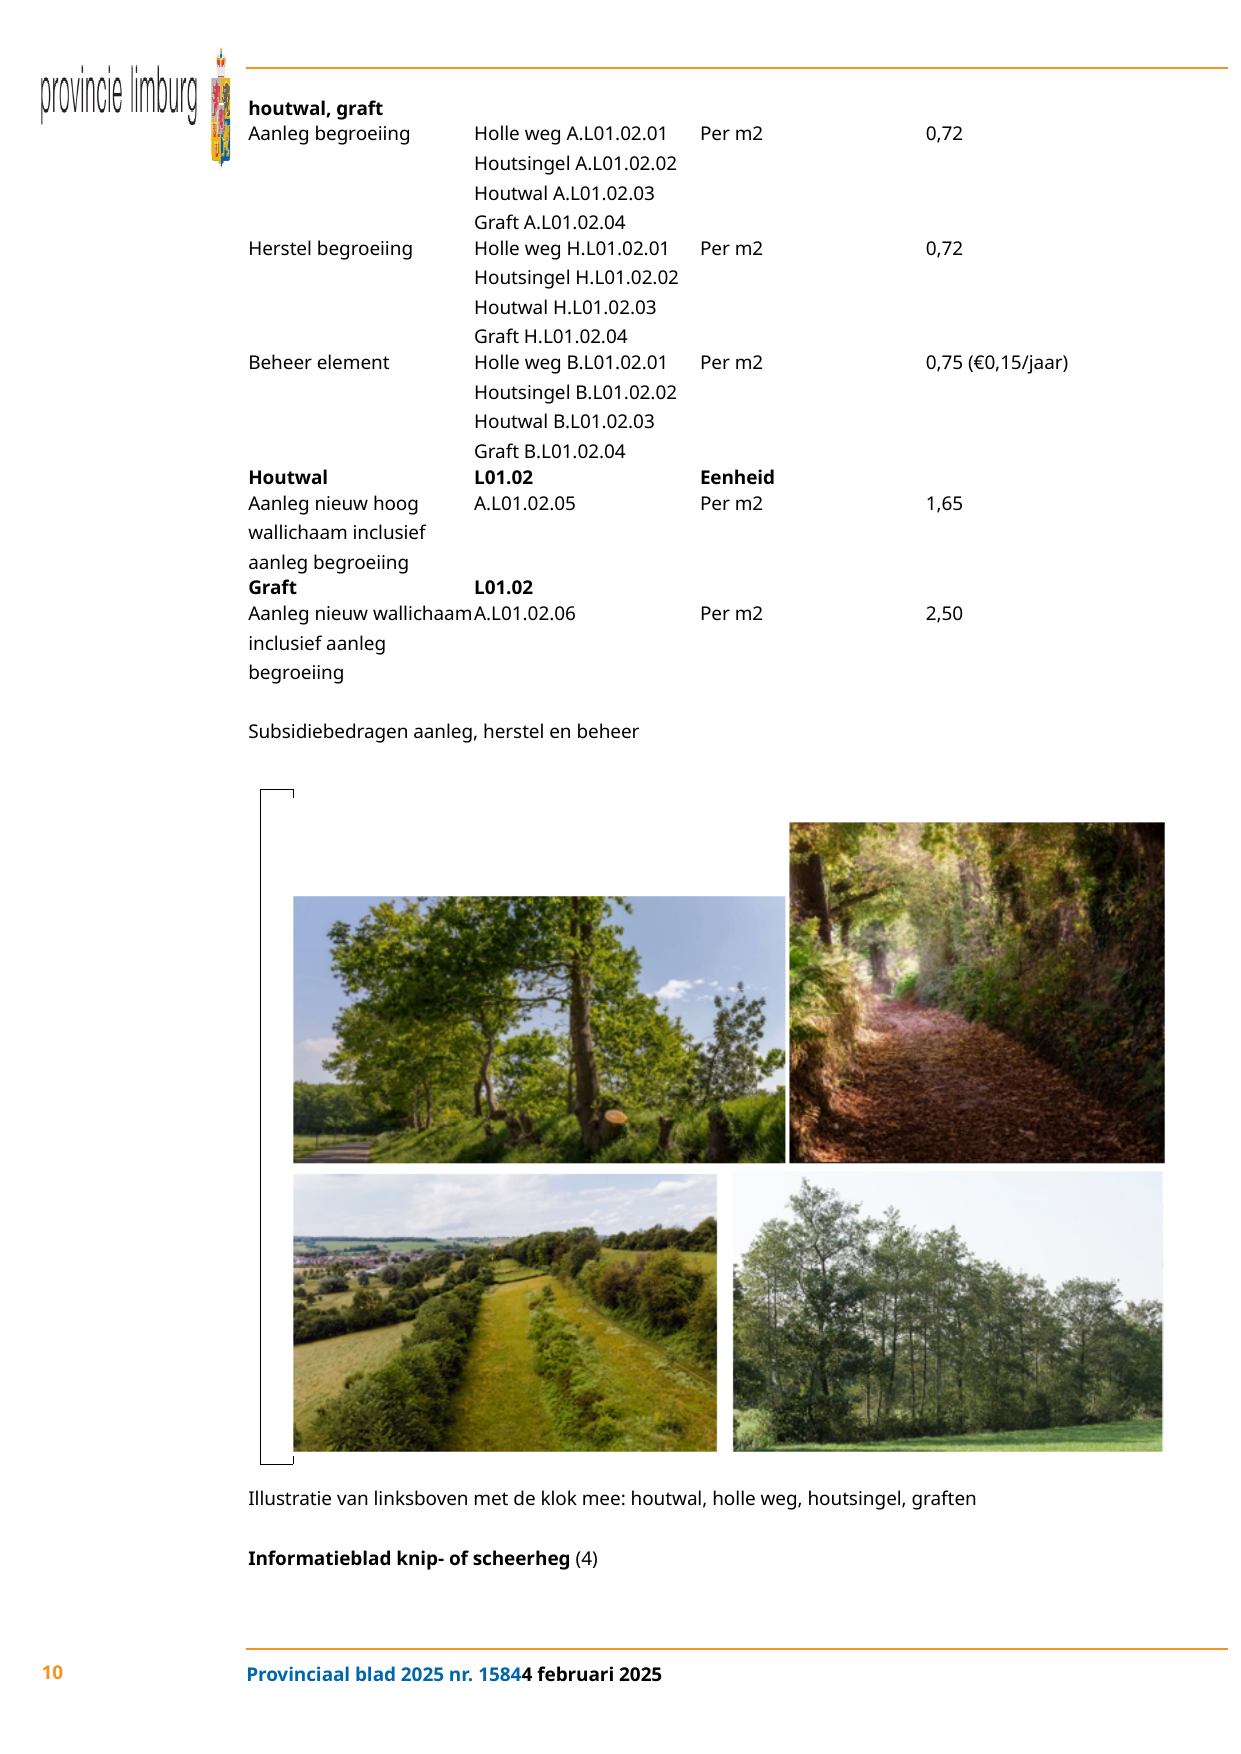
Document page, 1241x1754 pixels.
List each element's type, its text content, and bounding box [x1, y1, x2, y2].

table_cell 0,72 [926, 121, 1152, 235]
table_cell 2,50 [926, 600, 1152, 685]
table_cell 0,75 (€0,15/jaar) [926, 350, 1152, 464]
table_cell [926, 464, 1152, 490]
table_cell 1,65 [926, 490, 1152, 574]
table_cell Herstel begroeiing [248, 235, 474, 349]
table_cell Per m2 [700, 490, 926, 574]
table_cell Houtwal [248, 464, 474, 490]
table_cell Holle weg H.L01.02.01 Houtsingel H.L01.02.02 Houtwal H.L01.02.03 Graft H.L01.02.04 [474, 235, 700, 349]
table_cell Graft [248, 575, 474, 600]
table_header [700, 95, 926, 121]
table_cell Aanleg nieuw hoog wallichaam inclusief aanleg begroeiing [248, 490, 474, 574]
table_cell Per m2 [700, 235, 926, 349]
table_cell Holle weg B.L01.02.01 Houtsingel B.L01.02.02 Houtwal B.L01.02.03 Graft B.L01.02.04 [474, 350, 700, 464]
table_header [474, 95, 700, 121]
picture [268, 798, 1173, 1456]
table_header [926, 95, 1152, 121]
picture [41, 47, 231, 172]
table_cell 0,72 [926, 235, 1152, 349]
table_header houtwal, graft [248, 95, 474, 121]
table_cell Aanleg nieuw wallichaam inclusief aanleg begroeiing [248, 600, 474, 685]
table_cell Holle weg A.L01.02.01 Houtsingel A.L01.02.02 Houtwal A.L01.02.03 Graft A.L01.02.04 [474, 121, 700, 235]
text Illustratie van linksboven met de klok mee: houtwal, holle weg, houtsingel, graften [248, 1486, 1152, 1511]
table_cell L01.02 [474, 464, 700, 490]
table_cell [700, 575, 926, 600]
table_cell Per m2 [700, 121, 926, 235]
text Subsidiebedragen aanleg, herstel en beheer [248, 718, 1152, 744]
table_cell Per m2 [700, 600, 926, 685]
table_cell A.L01.02.06 [474, 600, 700, 685]
table_cell A.L01.02.05 [474, 490, 700, 574]
table_cell Eenheid [700, 464, 926, 490]
table_cell [926, 575, 1152, 600]
table_cell Aanleg begroeiing [248, 121, 474, 235]
table_cell Per m2 [700, 350, 926, 464]
table_cell L01.02 [474, 575, 700, 600]
text Informatieblad knip- of scheerheg (4) [248, 1545, 1152, 1570]
table_cell Beheer element [248, 350, 474, 464]
